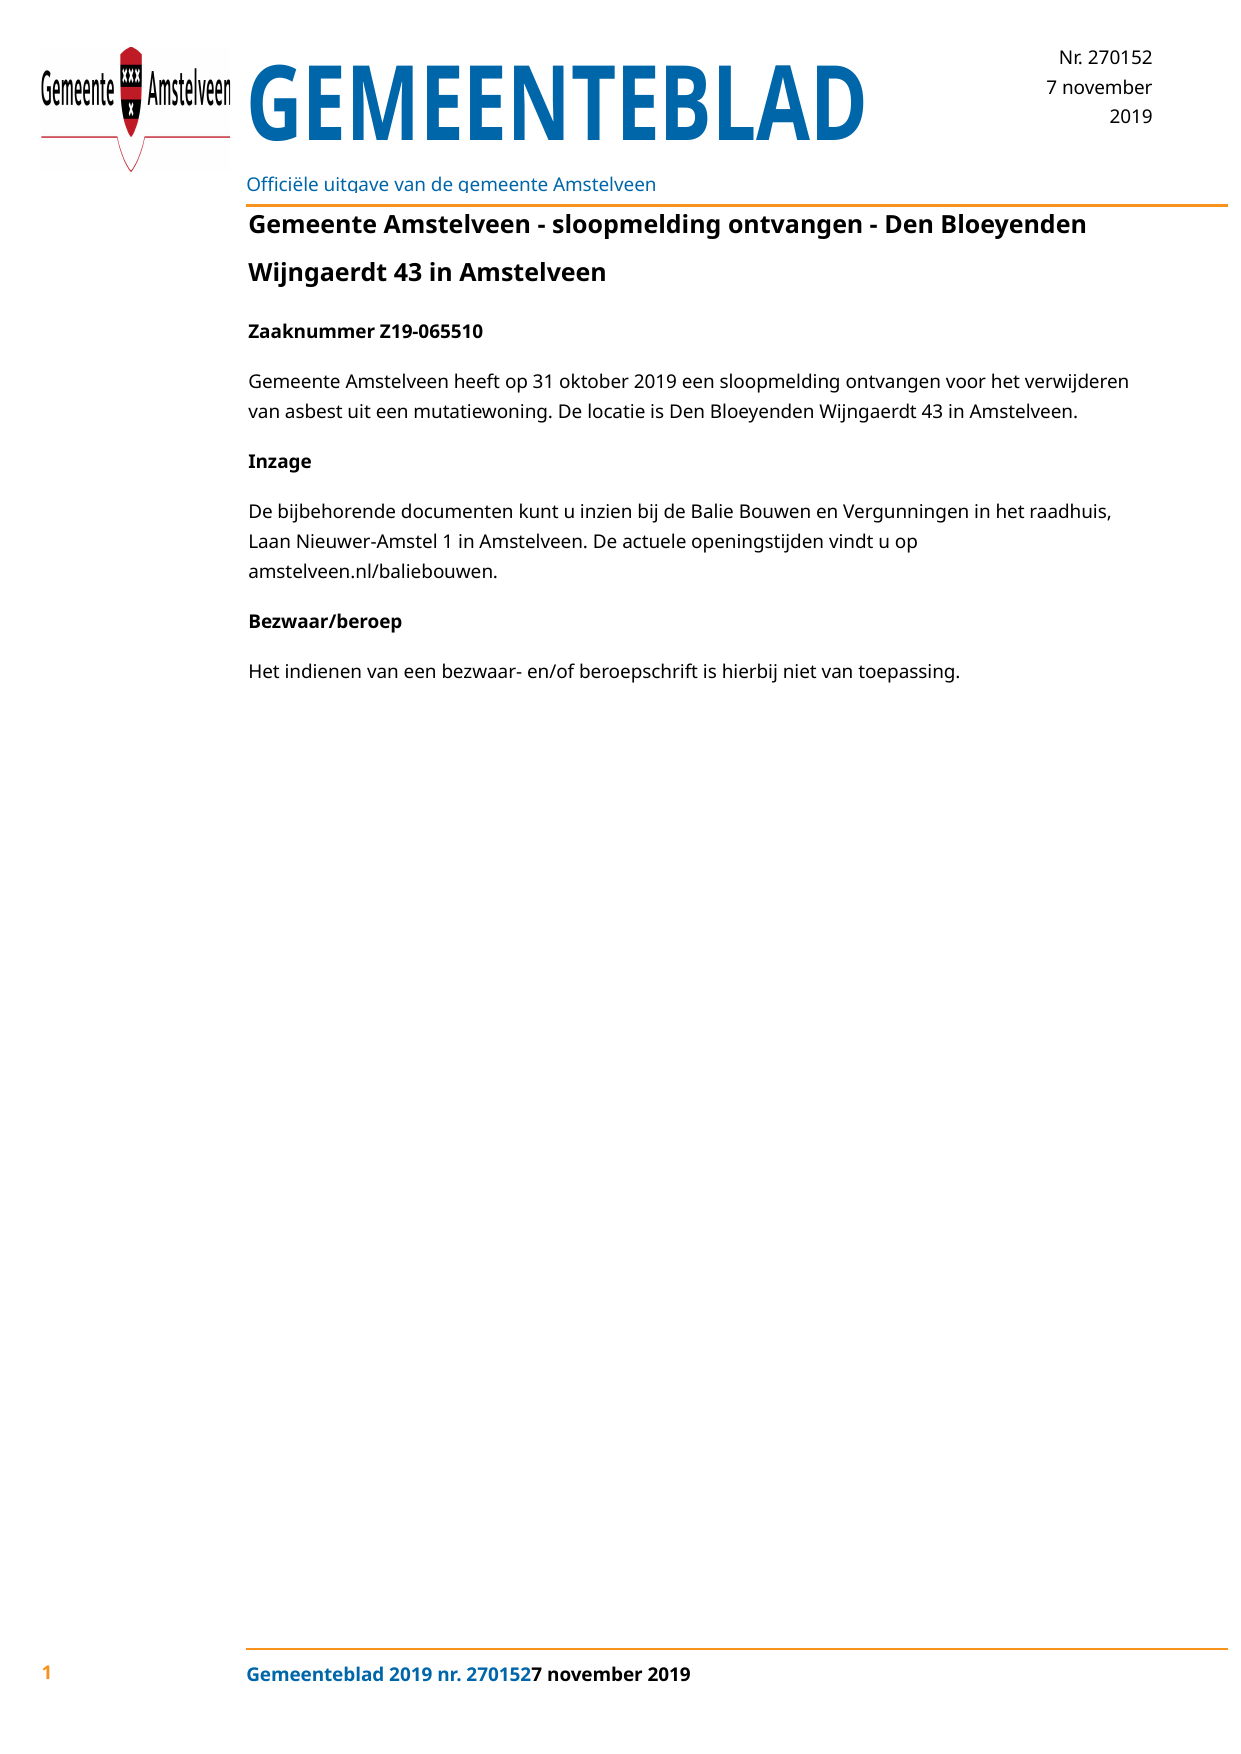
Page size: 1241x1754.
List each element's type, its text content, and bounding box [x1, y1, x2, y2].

picture [41, 47, 231, 172]
text Bezwaar/beroep [248, 608, 1152, 634]
text Gemeente Amstelveen - sloopmelding ontvangen - Den Bloeyenden Wijngaerdt 43 in Amstelveen [248, 207, 1152, 288]
text Het indienen van een bezwaar- en/of beroepschrift is hierbij niet van toepassing. [248, 659, 1152, 684]
text Gemeente Amstelveen heeft op 31 oktober 2019 een sloopmelding ontvangen voor het verwijderen van asbest uit een mutatiewoning. De locatie is Den Bloeyenden Wijngaerdt 43 in Amstelveen. [248, 368, 1152, 424]
text De bijbehorende documenten kunt u inzien bij de Balie Bouwen en Vergunningen in het raadhuis, Laan Nieuwer-Amstel 1 in Amstelveen. De actuele openingstijden vindt u op amstelveen.nl/baliebouwen. [248, 499, 1152, 584]
text Zaaknummer Z19-065510 [248, 318, 1152, 344]
text Inzage [248, 448, 1152, 474]
